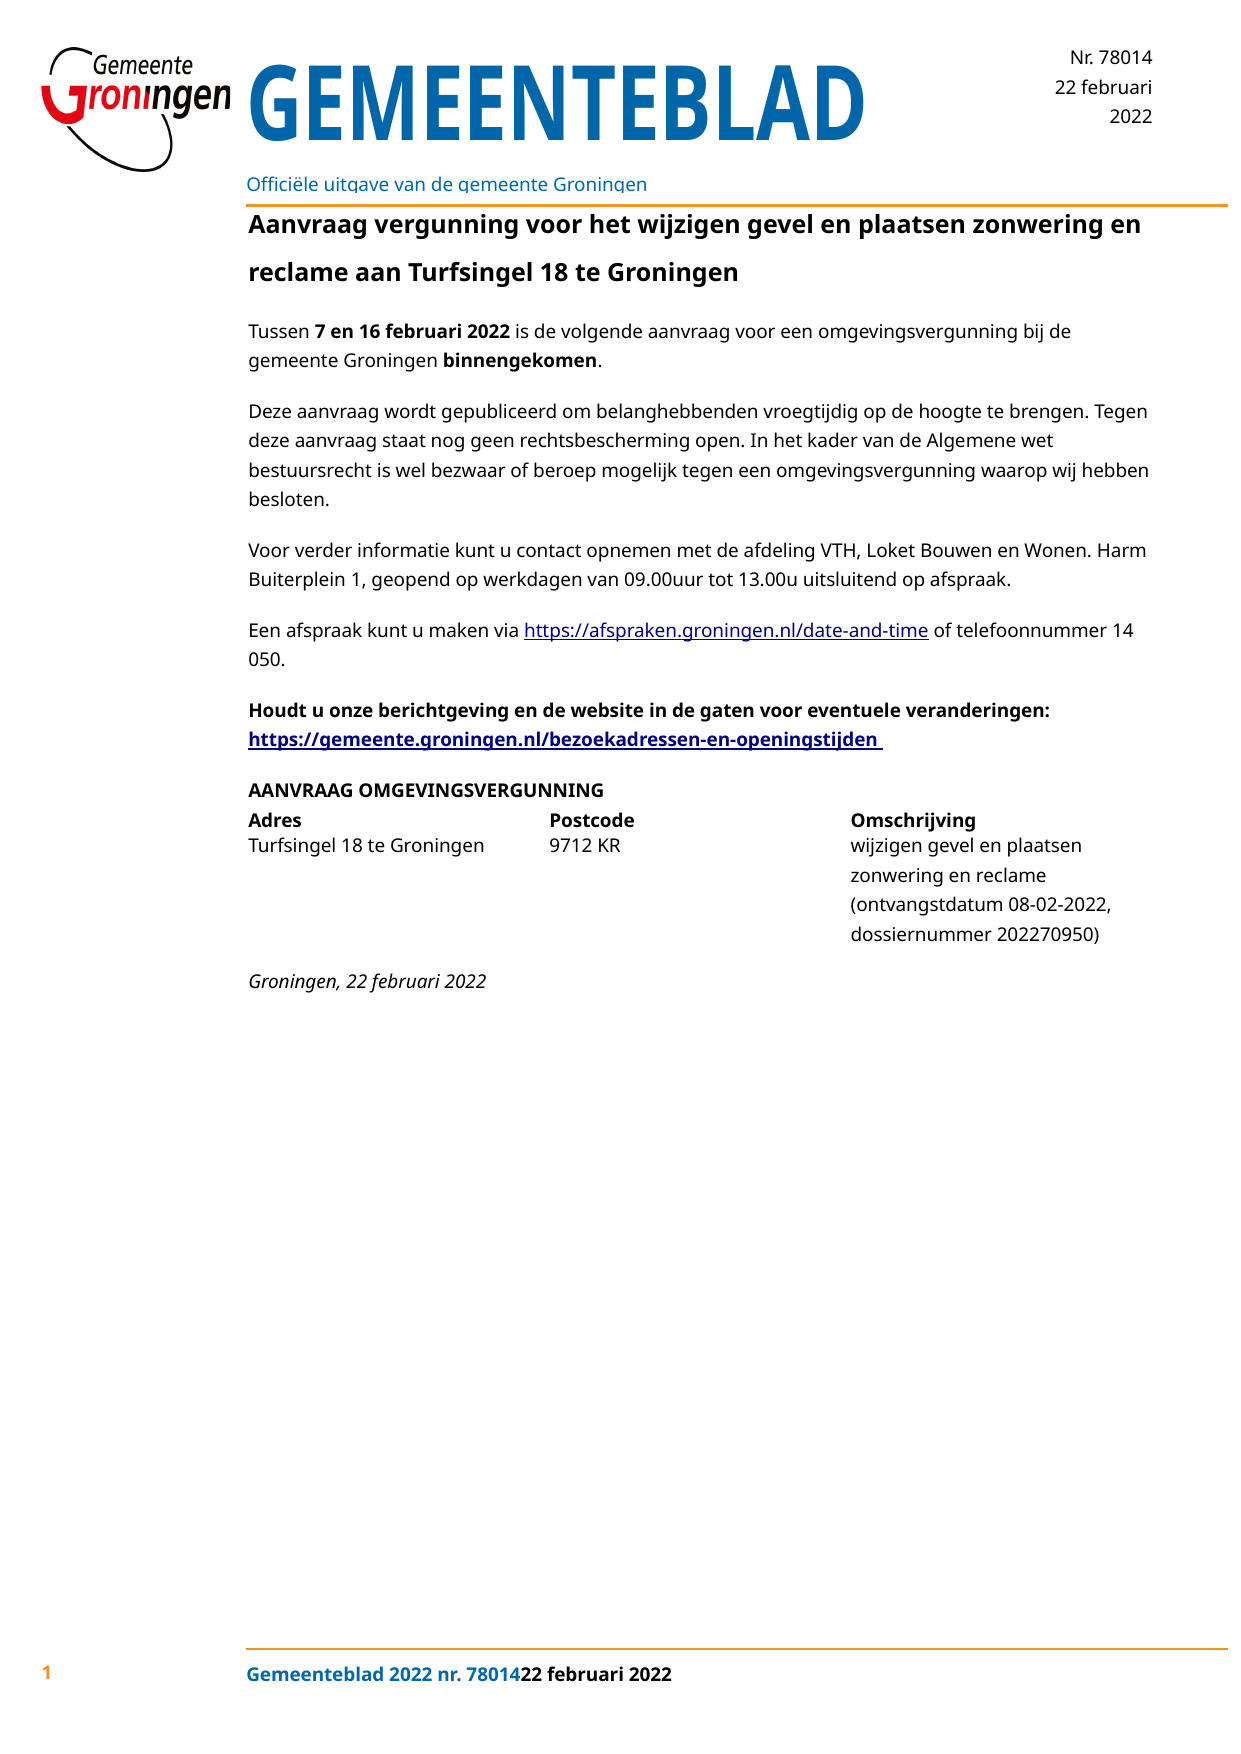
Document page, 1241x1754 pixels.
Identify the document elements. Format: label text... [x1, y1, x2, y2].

text Aanvraag vergunning voor het wijzigen gevel en plaatsen zonwering en reclame aan Turfsingel 18 te Groningen [248, 207, 1152, 288]
text Houdt u onze berichtgeving en de website in de gaten voor eventuele veranderingen: https://gemeente.groningen.nl/bezoekadressen-en-openingstijden [248, 697, 1152, 752]
text AANVRAAG OMGEVINGSVERGUNNING [248, 777, 1152, 803]
table_cell Turfsingel 18 te Groningen [248, 833, 549, 947]
table_cell wijzigen gevel en plaatsen zonwering en reclame (ontvangstdatum 08-02-2022, dossiernummer 202270950) [850, 833, 1152, 947]
text Tussen 7 en 16 februari 2022 is de volgende aanvraag voor een omgevingsvergunning bij de gemeente Groningen binnengekomen. [248, 318, 1152, 373]
table_header Postcode [549, 807, 850, 832]
picture [41, 47, 231, 172]
text Deze aanvraag wordt gepubliceerd om belanghebbenden vroegtijdig op de hoogte te brengen. Tegen deze aanvraag staat nog geen rechtsbescherming open. In het kader van de Algemene wet bestuursrecht is wel bezwaar of beroep mogelijk tegen een omgevingsvergunning waarop wij hebben besloten. [248, 398, 1152, 512]
text Een afspraak kunt u maken via https://afspraken.groningen.nl/date-and-time of telefoonnummer 14 050. [248, 617, 1152, 672]
table_cell 9712 KR [549, 833, 850, 947]
text Voor verder informatie kunt u contact opnemen met de afdeling VTH, Loket Bouwen en Wonen. Harm Buiterplein 1, geopend op werkdagen van 09.00uur tot 13.00u uitsluitend op afspraak. [248, 537, 1152, 592]
text Groningen, 22 februari 2022 [248, 968, 1152, 994]
table_header Omschrijving [850, 807, 1152, 832]
table_header Adres [248, 807, 549, 832]
